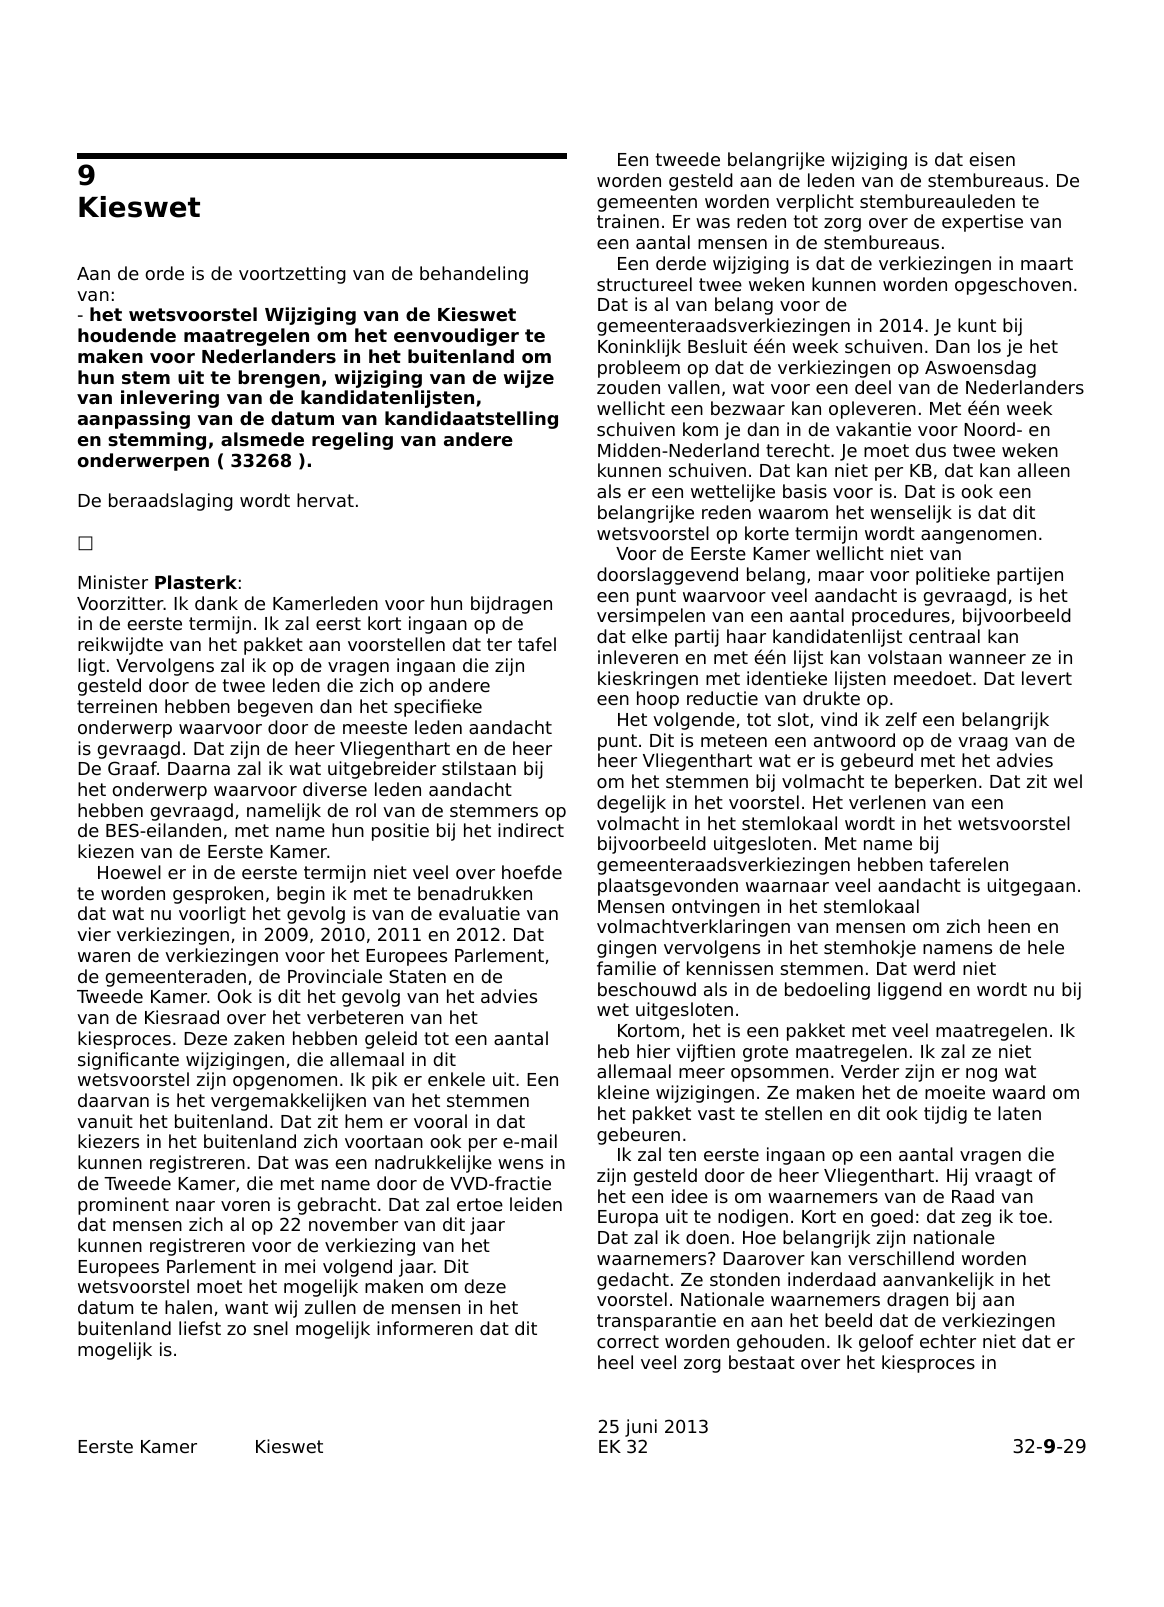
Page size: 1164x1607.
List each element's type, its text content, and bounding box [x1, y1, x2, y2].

text Hoewel er in de eerste termijn niet veel over hoefde te worden gesproken, begin ik met te benadrukken dat wat nu voorligt het gevolg is van de evaluatie van vier verkiezingen, in 2009, 2010, 2011 en 2012. Dat waren de verkiezingen voor het Europees Parlement, de gemeenteraden, de Provinciale Staten en de Tweede Kamer. Ook is dit het gevolg van het advies van de Kiesraad over het verbeteren van het kiesproces. Deze zaken hebben geleid tot een aantal significante wijzigingen, die allemaal in dit wetsvoorstel zijn opgenomen. Ik pik er enkele uit. Een daarvan is het vergemakkelijken van het stemmen vanuit het buitenland. Dat zit hem er vooral in dat kiezers in het buitenland zich voortaan ook per e-mail kunnen registreren. Dat was een nadrukkelijke wens in de Tweede Kamer, die met name door de VVD-fractie prominent naar voren is gebracht. Dat zal ertoe leiden dat mensen zich al op 22 november van dit jaar kunnen registreren voor de verkiezing van het Europees Parlement in mei volgend jaar. Dit wetsvoorstel moet het mogelijk maken om deze datum te halen, want wij zullen de mensen in het buitenland liefst zo snel mogelijk informeren dat dit mogelijk is. [77, 863, 567, 1360]
text De beraadslaging wordt hervat. [77, 491, 567, 512]
text Aan de orde is de voortzetting van de behandeling van: [77, 264, 567, 305]
text Voorzitter. Ik dank de Kamerleden voor hun bijdragen in de eerste termijn. Ik zal eerst kort ingaan op de reikwijdte van het pakket aan voorstellen dat ter tafel ligt. Vervolgens zal ik op de vragen ingaan die zijn gesteld door de twee leden die zich op andere terreinen hebben begeven dan het specifieke onderwerp waarvoor door de meeste leden aandacht is gevraagd. Dat zijn de heer Vliegenthart en de heer De Graaf. Daarna zal ik wat uitgebreider stilstaan bij het onderwerp waarvoor diverse leden aandacht hebben gevraagd, namelijk de rol van de stemmers op de BES-eilanden, met name hun positie bij het indirect kiezen van de Eerste Kamer. [77, 593, 567, 863]
text □ [77, 532, 567, 553]
text Een tweede belangrijke wijziging is dat eisen worden gesteld aan de leden van de stembureaus. De gemeenten worden verplicht stembureauleden te trainen. Er was reden tot zorg over de expertise van een aantal mensen in de stembureaus. [596, 150, 1087, 254]
title 9 Kieswet [77, 159, 567, 224]
text Een derde wijziging is dat de verkiezingen in maart structureel twee weken kunnen worden opgeschoven. Dat is al van belang voor de gemeenteraadsverkiezingen in 2014. Je kunt bij Koninklijk Besluit één week schuiven. Dan los je het probleem op dat de verkiezingen op Aswoensdag zouden vallen, wat voor een deel van de Nederlanders wellicht een bezwaar kan opleveren. Met één week schuiven kom je dan in de vakantie voor Noord- en Midden-Nederland terecht. Je moet dus twee weken kunnen schuiven. Dat kan niet per KB, dat kan alleen als er een wettelijke basis voor is. Dat is ook een belangrijke reden waarom het wenselijk is dat dit wetsvoorstel op korte termijn wordt aangenomen. [596, 254, 1087, 544]
text Voor de Eerste Kamer wellicht niet van doorslaggevend belang, maar voor politieke partijen een punt waarvoor veel aandacht is gevraagd, is het versimpelen van een aantal procedures, bijvoorbeeld dat elke partij haar kandidatenlijst centraal kan inleveren en met één lijst kan volstaan wanneer ze in kieskringen met identieke lijsten meedoet. Dat levert een hoop reductie van drukte op. [596, 544, 1087, 710]
text Ik zal ten eerste ingaan op een aantal vragen die zijn gesteld door de heer Vliegenthart. Hij vraagt of het een idee is om waarnemers van de Raad van Europa uit te nodigen. Kort en goed: dat zeg ik toe. Dat zal ik doen. Hoe belangrijk zijn nationale waarnemers? Daarover kan verschillend worden gedacht. Ze stonden inderdaad aanvankelijk in het voorstel. Nationale waarnemers dragen bij aan transparantie en aan het beeld dat de verkiezingen correct worden gehouden. Ik geloof echter niet dat er heel veel zorg bestaat over het kiesproces in [596, 1145, 1087, 1373]
text Het volgende, tot slot, vind ik zelf een belangrijk punt. Dit is meteen een antwoord op de vraag van de heer Vliegenthart wat er is gebeurd met het advies om het stemmen bij volmacht te beperken. Dat zit wel degelijk in het voorstel. Het verlenen van een volmacht in het stemlokaal wordt in het wetsvoorstel bijvoorbeeld uitgesloten. Met name bij gemeenteraadsverkiezingen hebben taferelen plaatsgevonden waarnaar veel aandacht is uitgegaan. Mensen ontvingen in het stemlokaal volmachtverklaringen van mensen om zich heen en gingen vervolgens in het stemhokje namens de hele familie of kennissen stemmen. Dat werd niet beschouwd als in de bedoeling liggend en wordt nu bij wet uitgesloten. [596, 710, 1087, 1021]
text - het wetsvoorstel Wijziging van de Kieswet houdende maatregelen om het eenvoudiger te maken voor Nederlanders in het buitenland om hun stem uit te brengen, wijziging van de wijze van inlevering van de kandidatenlijsten, aanpassing van de datum van kandidaatstelling en stemming, alsmede regeling van andere onderwerpen ( 33268 ). [77, 305, 567, 471]
text Minister Plasterk: [77, 573, 567, 593]
text Kortom, het is een pakket met veel maatregelen. Ik heb hier vijftien grote maatregelen. Ik zal ze niet allemaal meer opsommen. Verder zijn er nog wat kleine wijzigingen. Ze maken het de moeite waard om het pakket vast te stellen en dit ook tijdig te laten gebeuren. [596, 1021, 1087, 1145]
